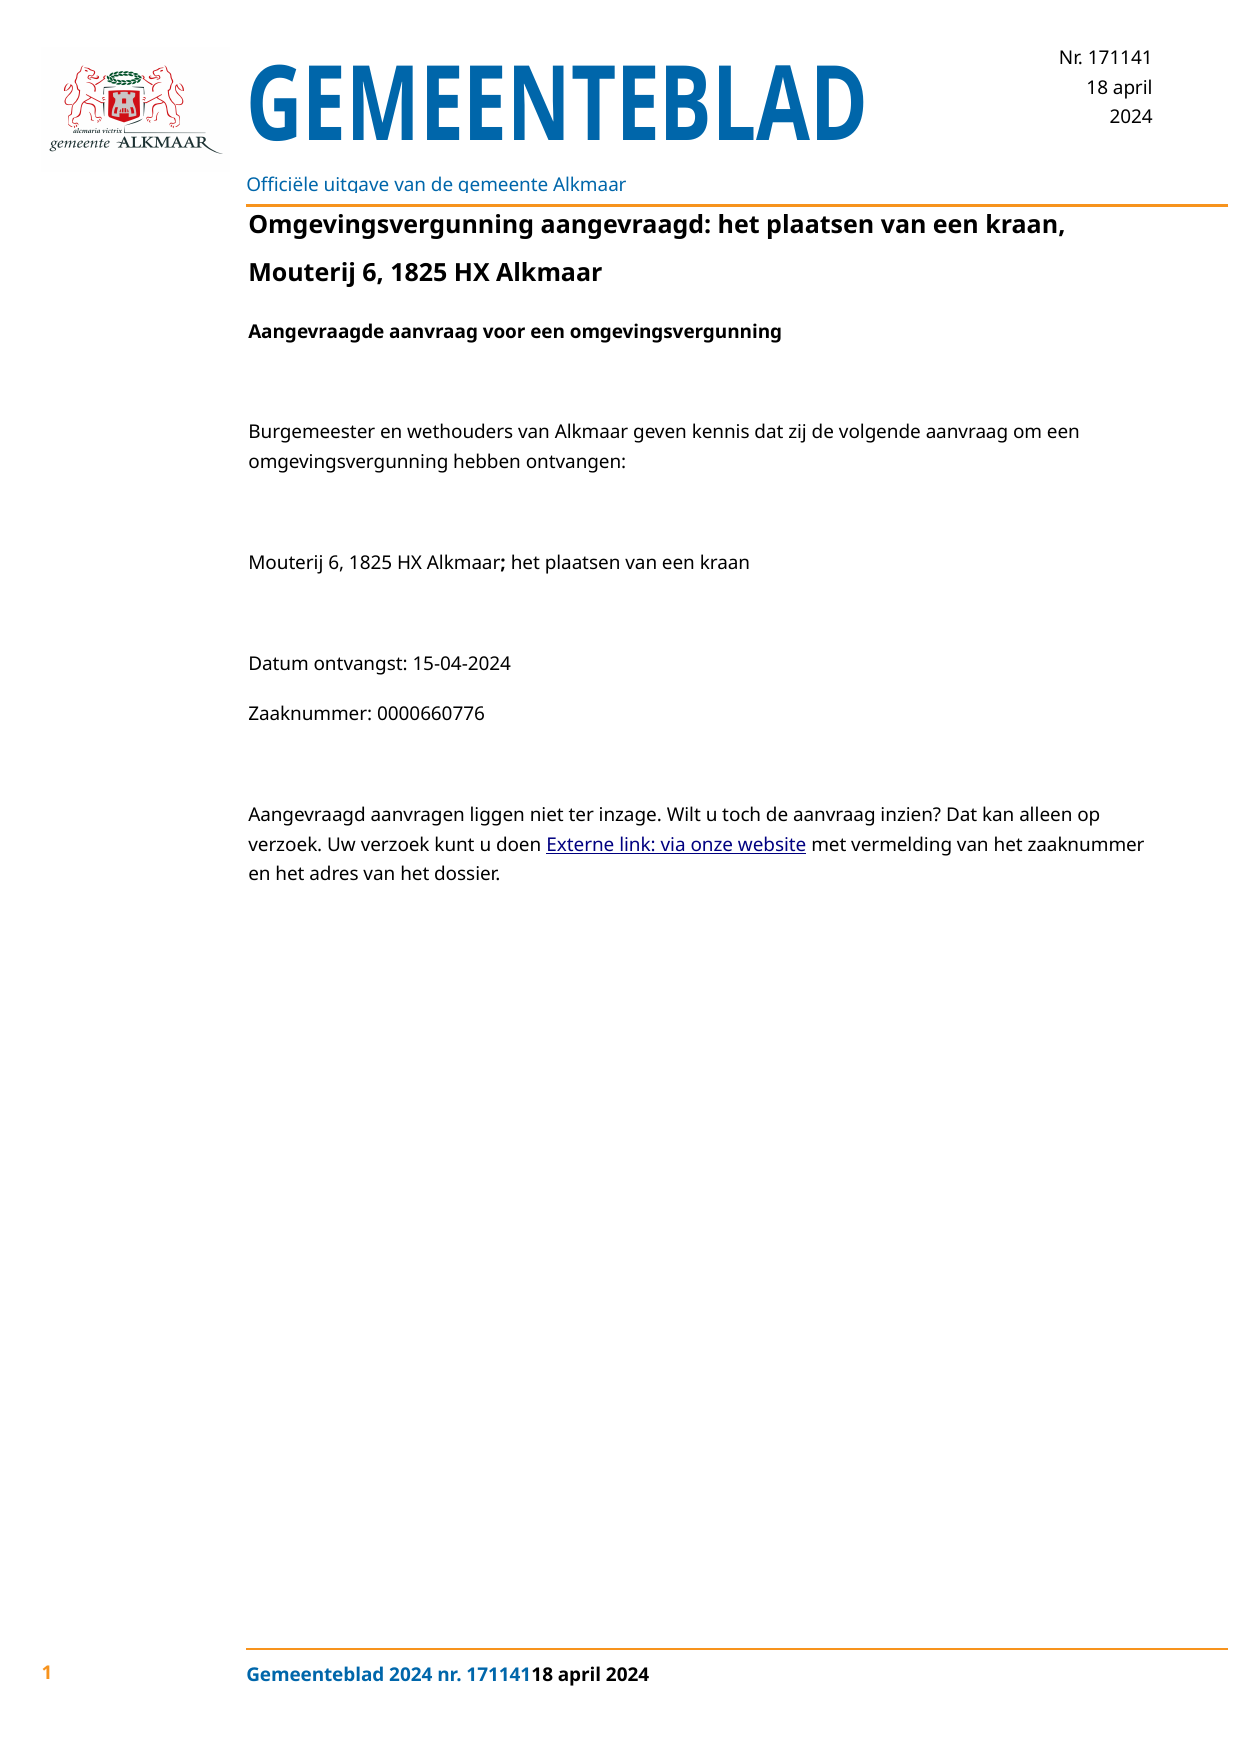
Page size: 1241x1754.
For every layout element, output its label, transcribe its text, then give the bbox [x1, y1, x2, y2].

text Mouterij 6, 1825 HX Alkmaar; het plaatsen van een kraan [248, 549, 1152, 575]
picture [41, 47, 231, 172]
text Burgemeester en wethouders van Alkmaar geven kennis dat zij de volgende aanvraag om een omgevingsvergunning hebben ontvangen: [248, 419, 1152, 474]
text Aangevraagd aanvragen liggen niet ter inzage. Wilt u toch de aanvraag inzien? Dat kan alleen op verzoek. Uw verzoek kunt u doen Externe link: via onze website met vermelding van het zaaknummer en het adres van het dossier. [248, 801, 1152, 886]
text Aangevraagde aanvraag voor een omgevingsvergunning [248, 318, 1152, 344]
text Datum ontvangst: 15-04-2024 [248, 650, 1152, 676]
text Zaaknummer: 0000660776 [248, 700, 1152, 726]
text Omgevingsvergunning aangevraagd: het plaatsen van een kraan, Mouterij 6, 1825 HX Alkmaar [248, 207, 1152, 288]
